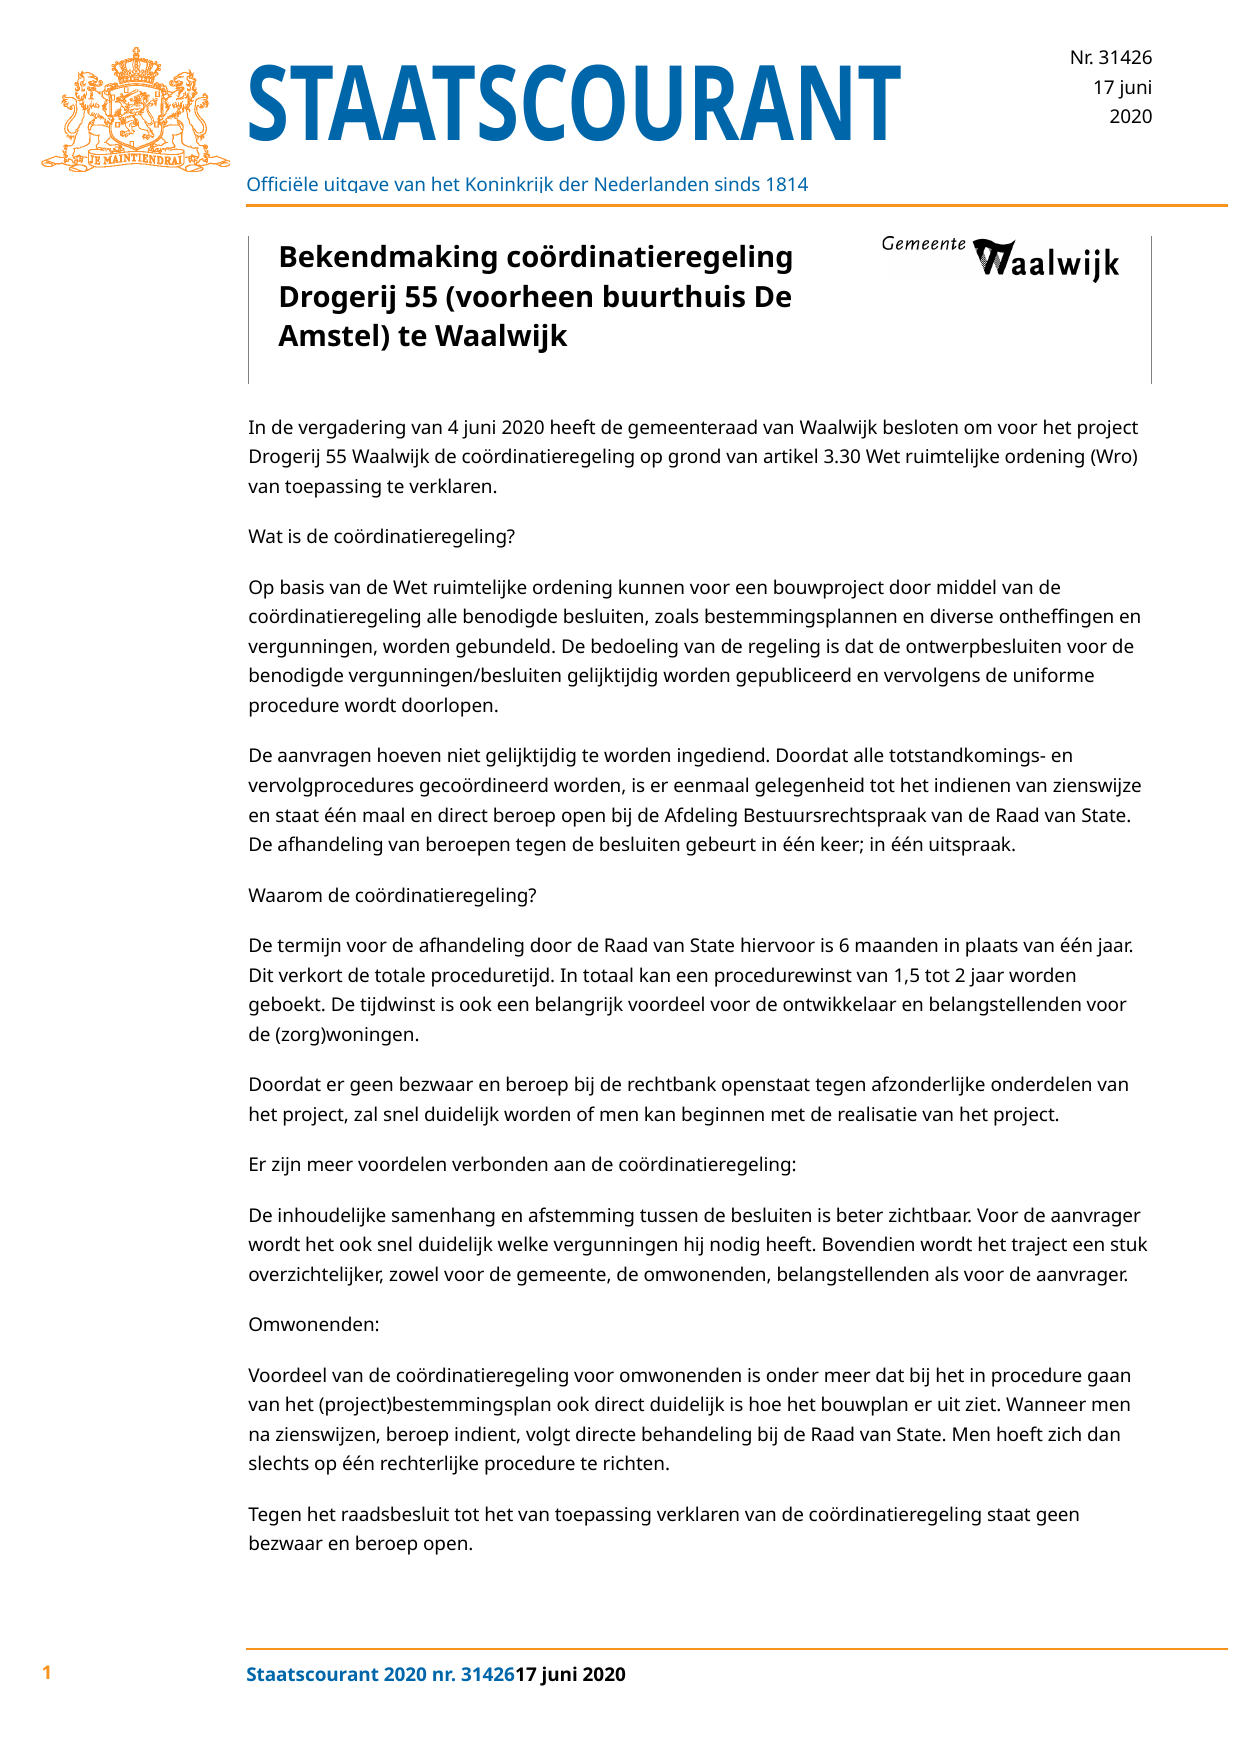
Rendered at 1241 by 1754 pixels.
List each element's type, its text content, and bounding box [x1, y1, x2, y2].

text Waarom de coördinatieregeling? [248, 882, 1152, 908]
text De termijn voor de afhandeling door de Raad van State hiervoor is 6 maanden in plaats van één jaar. Dit verkort de totale proceduretijd. In totaal kan een procedurewinst van 1,5 tot 2 jaar worden geboekt. De tijdwinst is ook een belangrijk voordeel voor de ontwikkelaar en belangstellenden voor de (zorg)woningen. [248, 932, 1152, 1047]
text De inhoudelijke samenhang en afstemming tussen de besluiten is beter zichtbaar. Voor de aanvrager wordt het ook snel duidelijk welke vergunningen hij nodig heeft. Bovendien wordt het traject een stuk overzichtelijker, zowel voor de gemeente, de omwonenden, belangstellenden als voor de aanvrager. [248, 1202, 1152, 1287]
picture [41, 47, 231, 172]
text In de vergadering van 4 juni 2020 heeft de gemeenteraad van Waalwijk besloten om voor het project Drogerij 55 Waalwijk de coördinatieregeling op grond van artikel 3.30 Wet ruimtelijke ordening (Wro) van toepassing te verklaren. [248, 414, 1152, 499]
text Doordat er geen bezwaar en beroep bij de rechtbank openstaat tegen afzonderlijke onderdelen van het project, zal snel duidelijk worden of men kan beginnen met de realisatie van het project. [248, 1071, 1152, 1127]
text Wat is de coördinatieregeling? [248, 523, 1152, 549]
text Op basis van de Wet ruimtelijke ordening kunnen voor een bouwproject door middel van de coördinatieregeling alle benodigde besluiten, zoals bestemmingsplannen en diverse ontheffingen en vergunningen, worden gebundeld. De bedoeling van de regeling is dat de ontwerpbesluiten voor de benodigde vergunningen/besluiten gelijktijdig worden gepubliceerd en vervolgens de uniforme procedure wordt doorlopen. [248, 574, 1152, 718]
text Tegen het raadsbesluit tot het van toepassing verklaren van de coördinatieregeling staat geen bezwaar en beroep open. [248, 1501, 1152, 1556]
table_header Bekendmaking coördinatieregeling Drogerij 55 (voorheen buurthuis De Amstel) te Waalwijk [249, 236, 850, 384]
text Omwonenden: [248, 1311, 1152, 1337]
text Er zijn meer voordelen verbonden aan de coördinatieregeling: [248, 1151, 1152, 1177]
text Voordeel van de coördinatieregeling voor omwonenden is onder meer dat bij het in procedure gaan van het (project)bestemmingsplan ook direct duidelijk is hoe het bouwplan er uit ziet. Wanneer men na zienswijzen, beroep indient, volgt directe behandeling bij de Raad van State. Men hoeft zich dan slechts op één rechterlijke procedure te richten. [248, 1362, 1152, 1476]
picture [882, 236, 1119, 283]
text De aanvragen hoeven niet gelijktijdig te worden ingediend. Doordat alle totstandkomings- en vervolgprocedures gecoördineerd worden, is er eenmaal gelegenheid tot het indienen van zienswijze en staat één maal en direct beroep open bij de Afdeling Bestuursrechtspraak van de Raad van State. De afhandeling van beroepen tegen de besluiten gebeurt in één keer; in één uitspraak. [248, 743, 1152, 857]
table_header [850, 236, 1151, 384]
